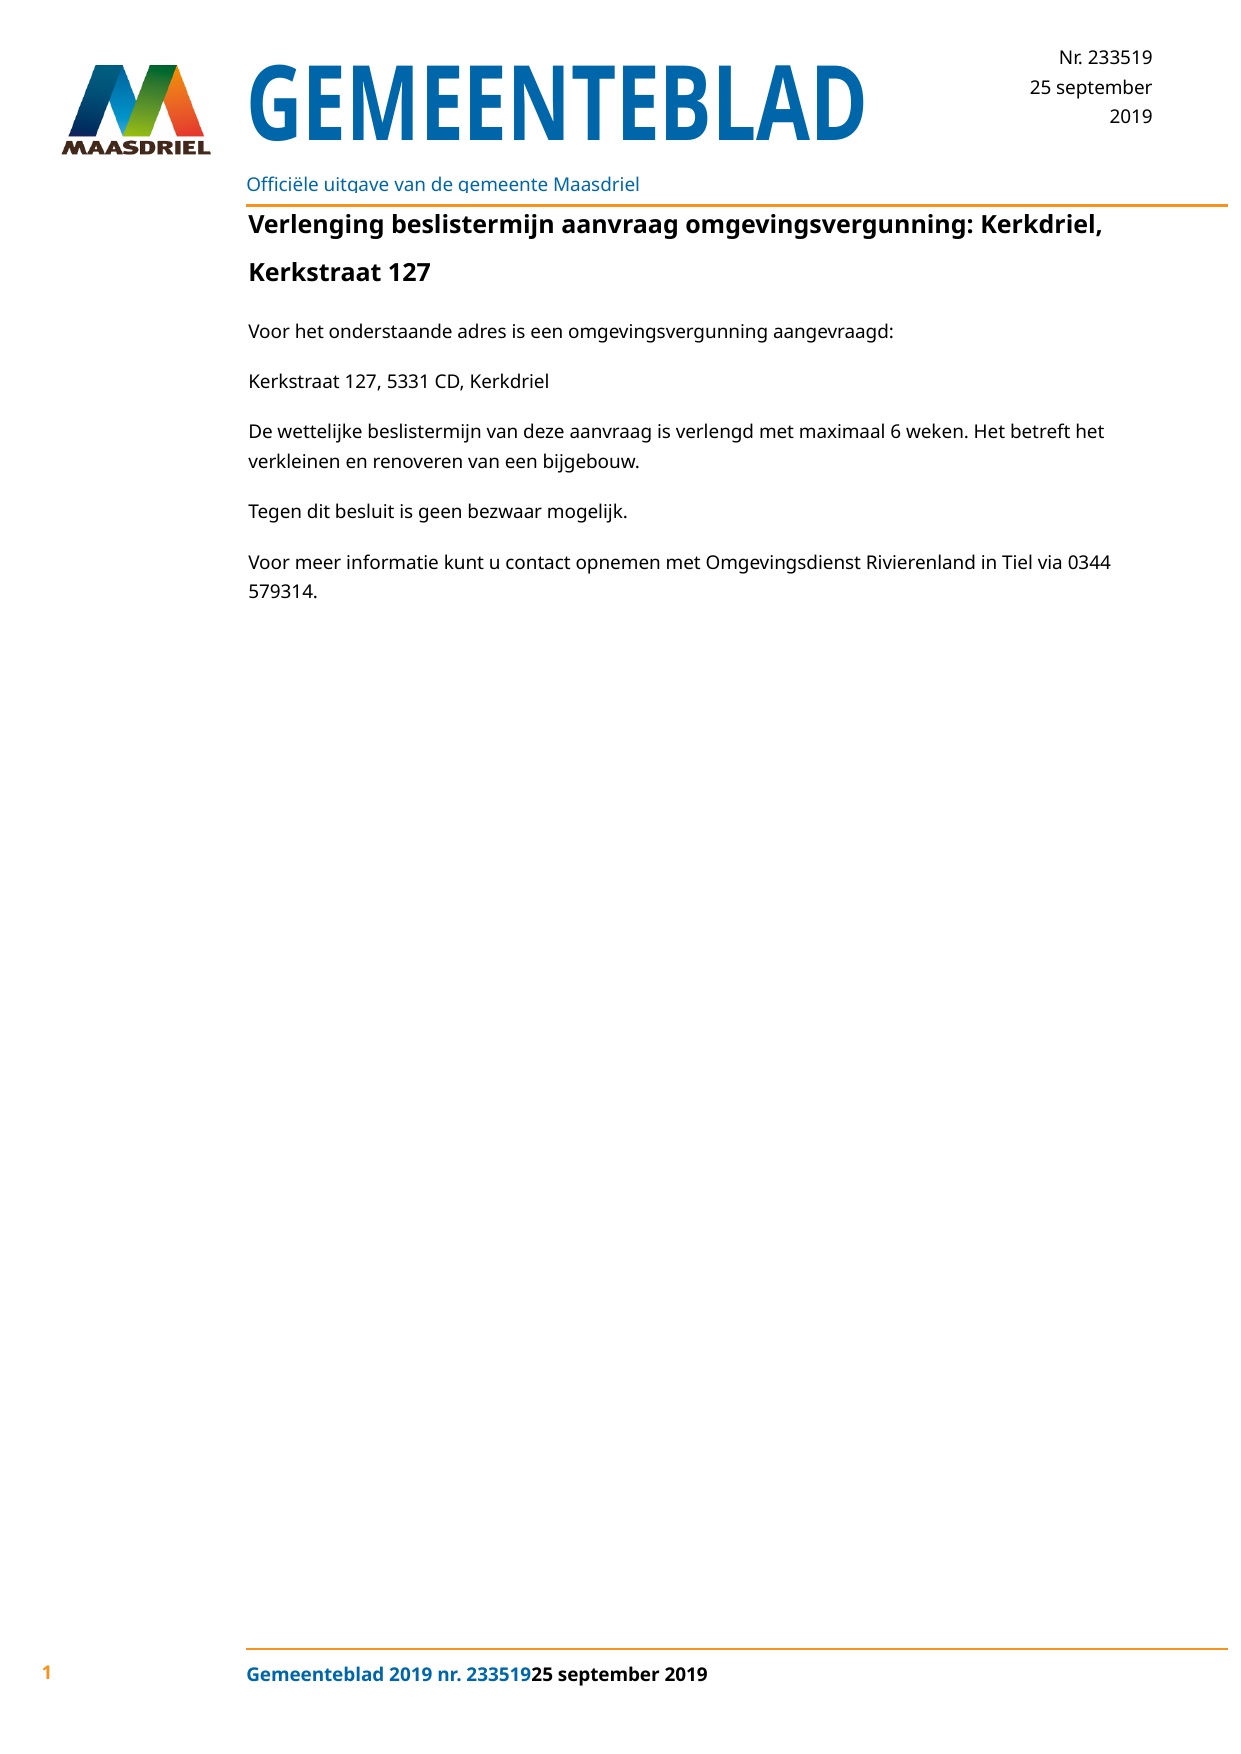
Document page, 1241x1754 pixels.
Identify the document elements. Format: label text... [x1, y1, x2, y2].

text De wettelijke beslistermijn van deze aanvraag is verlengd met maximaal 6 weken. Het betreft het verkleinen en renoveren van een bijgebouw. [248, 419, 1152, 474]
text Voor meer informatie kunt u contact opnemen met Omgevingsdienst Rivierenland in Tiel via 0344 579314. [248, 549, 1152, 604]
text Tegen dit besluit is geen bezwaar mogelijk. [248, 499, 1152, 524]
text Voor het onderstaande adres is een omgevingsvergunning aangevraagd: [248, 318, 1152, 344]
picture [41, 47, 231, 172]
text Verlenging beslistermijn aanvraag omgevingsvergunning: Kerkdriel, Kerkstraat 127 [248, 207, 1152, 288]
text Kerkstraat 127, 5331 CD, Kerkdriel [248, 368, 1152, 394]
